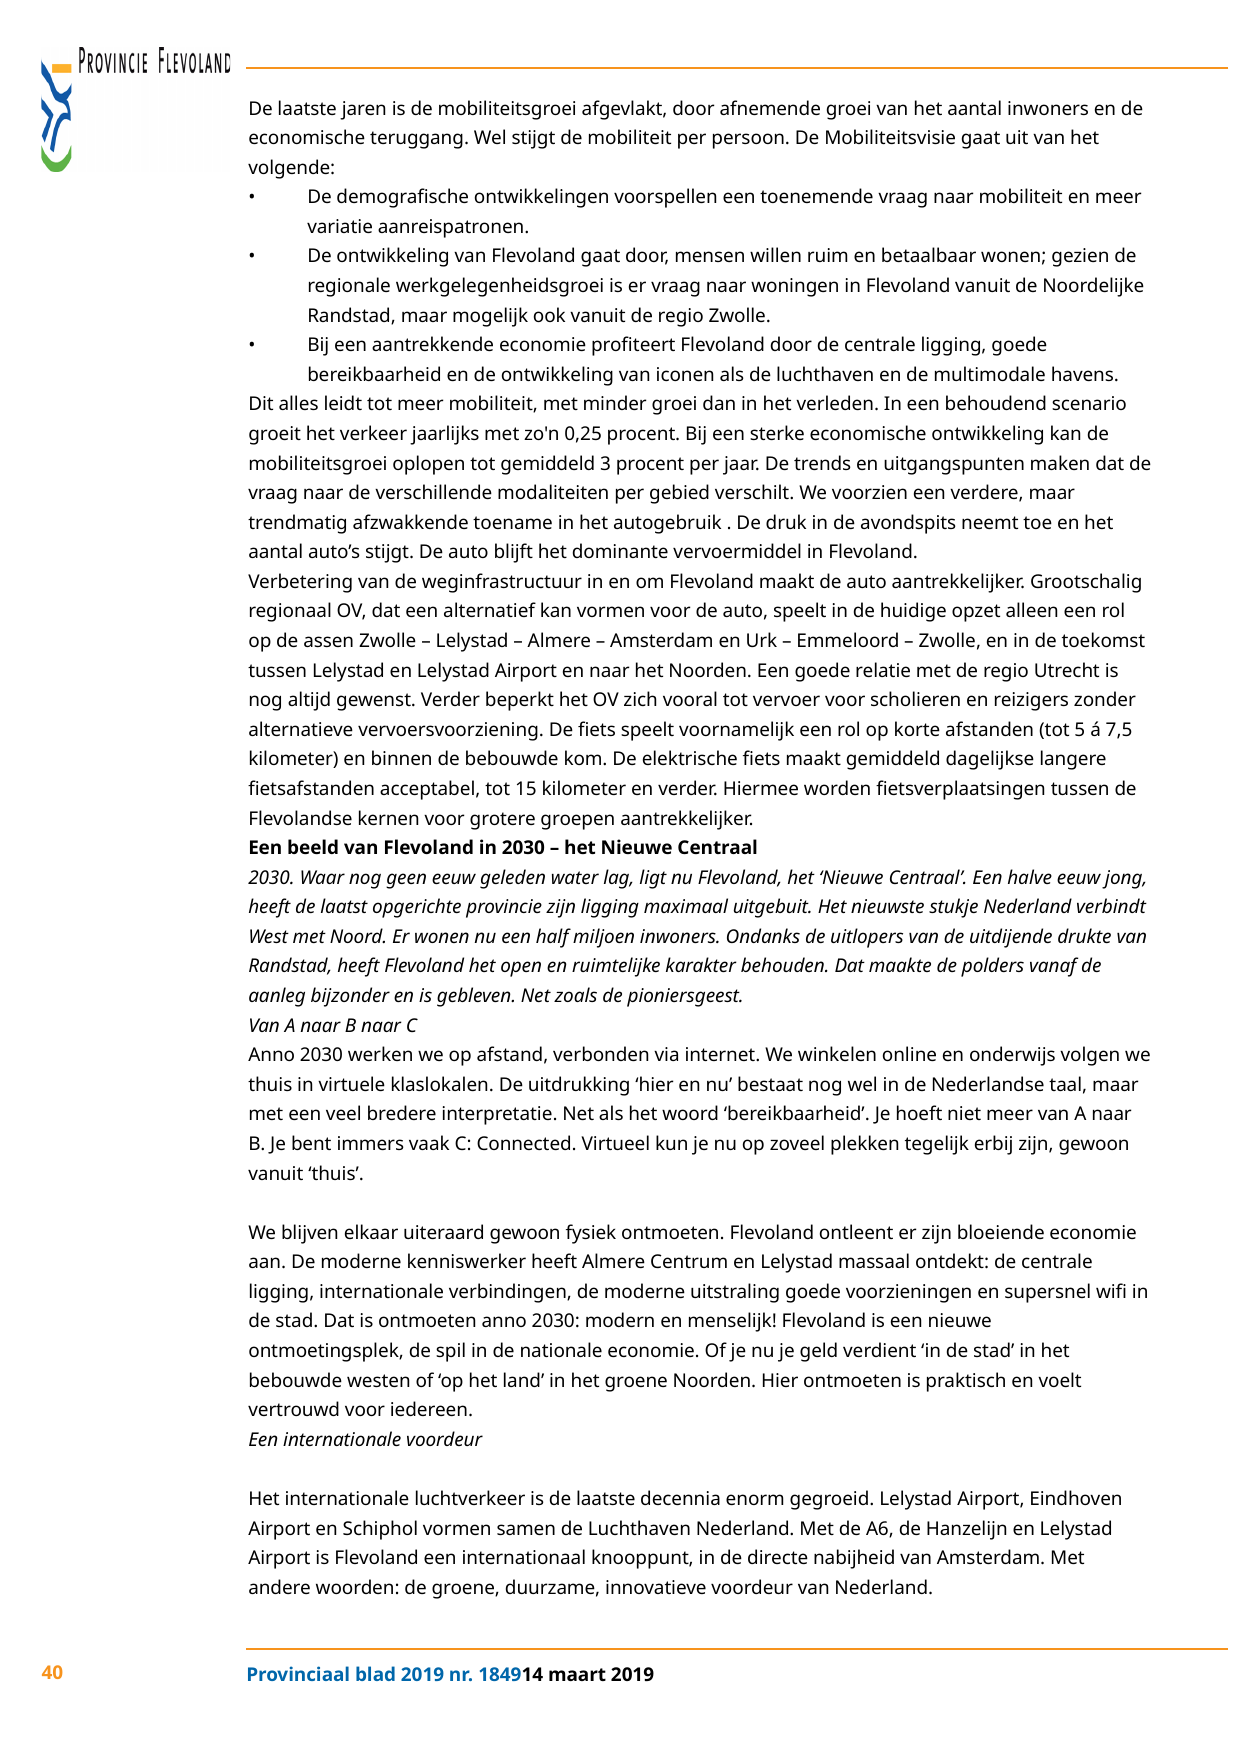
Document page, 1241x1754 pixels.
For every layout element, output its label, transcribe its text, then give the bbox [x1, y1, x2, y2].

text Van A naar B naar C [248, 1012, 1152, 1038]
text De laatste jaren is de mobiliteitsgroei afgevlakt, door afnemende groei van het aantal inwoners en de economische teruggang. Wel stijgt de mobiliteit per persoon. De Mobiliteitsvisie gaat uit van het volgende: [248, 95, 1152, 180]
text Een internationale voordeur [248, 1426, 1152, 1452]
list Bij een aantrekkende economie profiteert Flevoland door de centrale ligging, goede bereikbaarheid en de ontwikkeling van iconen als de luchthaven en de multimodale havens. [248, 331, 1152, 387]
text Verbetering van de weginfrastructuur in en om Flevoland maakt de auto aantrekkelijker. Grootschalig regionaal OV, dat een alternatief kan vormen voor de auto, speelt in de huidige opzet alleen een rol op de assen Zwolle – Lelystad – Almere – Amsterdam en Urk – Emmeloord – Zwolle, en in de toekomst tussen Lelystad en Lelystad Airport en naar het Noorden. Een goede relatie met de regio Utrecht is nog altijd gewenst. Verder beperkt het OV zich vooral tot vervoer voor scholieren en reizigers zonder alternatieve vervoersvoorziening. De fiets speelt voornamelijk een rol op korte afstanden (tot 5 á 7,5 kilometer) en binnen de bebouwde kom. De elektrische fiets maakt gemiddeld dagelijkse langere fietsafstanden acceptabel, tot 15 kilometer en verder. Hiermee worden fietsverplaatsingen tussen de Flevolandse kernen voor grotere groepen aantrekkelijker. [248, 568, 1152, 831]
list De demografische ontwikkelingen voorspellen een toenemende vraag naar mobiliteit en meer variatie aanreispatronen. [248, 183, 1152, 239]
text 2030. Waar nog geen eeuw geleden water lag, ligt nu Flevoland, het ‘Nieuwe Centraal’. Een halve eeuw jong, heeft de laatst opgerichte provincie zijn ligging maximaal uitgebuit. Het nieuwste stukje Nederland verbindt West met Noord. Er wonen nu een half miljoen inwoners. Ondanks de uitlopers van de uitdijende drukte van Randstad, heeft Flevoland het open en ruimtelijke karakter behouden. Dat maakte de polders vanaf de aanleg bijzonder en is gebleven. Net zoals de pioniersgeest. [248, 864, 1152, 1008]
text Anno 2030 werken we op afstand, verbonden via internet. We winkelen online en onderwijs volgen we thuis in virtuele klaslokalen. De uitdrukking ‘hier en nu’ bestaat nog wel in de Nederlandse taal, maar met een veel bredere interpretatie. Net als het woord ‘bereikbaarheid’. Je hoeft niet meer van A naar B. Je bent immers vaak C: Connected. Virtueel kun je nu op zoveel plekken tegelijk erbij zijn, gewoon vanuit ‘thuis’. [248, 1041, 1152, 1186]
list De ontwikkeling van Flevoland gaat door, mensen willen ruim en betaalbaar wonen; gezien de regionale werkgelegenheidsgroei is er vraag naar woningen in Flevoland vanuit de Noordelijke Randstad, maar mogelijk ook vanuit de regio Zwolle. [248, 243, 1152, 328]
picture [41, 47, 231, 172]
text Dit alles leidt tot meer mobiliteit, met minder groei dan in het verleden. In een behoudend scenario groeit het verkeer jaarlijks met zo'n 0,25 procent. Bij een sterke economische ontwikkeling kan de mobiliteitsgroei oplopen tot gemiddeld 3 procent per jaar. De trends en uitgangspunten maken dat de vraag naar de verschillende modaliteiten per gebied verschilt. We voorzien een verdere, maar trendmatig afzwakkende toename in het autogebruik . De druk in de avondspits neemt toe en het aantal auto’s stijgt. De auto blijft het dominante vervoermiddel in Flevoland. [248, 391, 1152, 564]
text Een beeld van Flevoland in 2030 – het Nieuwe Centraal [248, 834, 1152, 860]
text We blijven elkaar uiteraard gewoon fysiek ontmoeten. Flevoland ontleent er zijn bloeiende economie aan. De moderne kenniswerker heeft Almere Centrum en Lelystad massaal ontdekt: de centrale ligging, internationale verbindingen, de moderne uitstraling goede voorzieningen en supersnel wifi in de stad. Dat is ontmoeten anno 2030: modern en menselijk! Flevoland is een nieuwe ontmoetingsplek, de spil in de nationale economie. Of je nu je geld verdient ‘in de stad’ in het bebouwde westen of ‘op het land’ in het groene Noorden. Hier ontmoeten is praktisch en voelt vertrouwd voor iedereen. [248, 1219, 1152, 1422]
text Het internationale luchtverkeer is de laatste decennia enorm gegroeid. Lelystad Airport, Eindhoven Airport en Schiphol vormen samen de Luchthaven Nederland. Met de A6, de Hanzelijn en Lelystad Airport is Flevoland een internationaal knooppunt, in de directe nabijheid van Amsterdam. Met andere woorden: de groene, duurzame, innovatieve voordeur van Nederland. [248, 1485, 1152, 1600]
